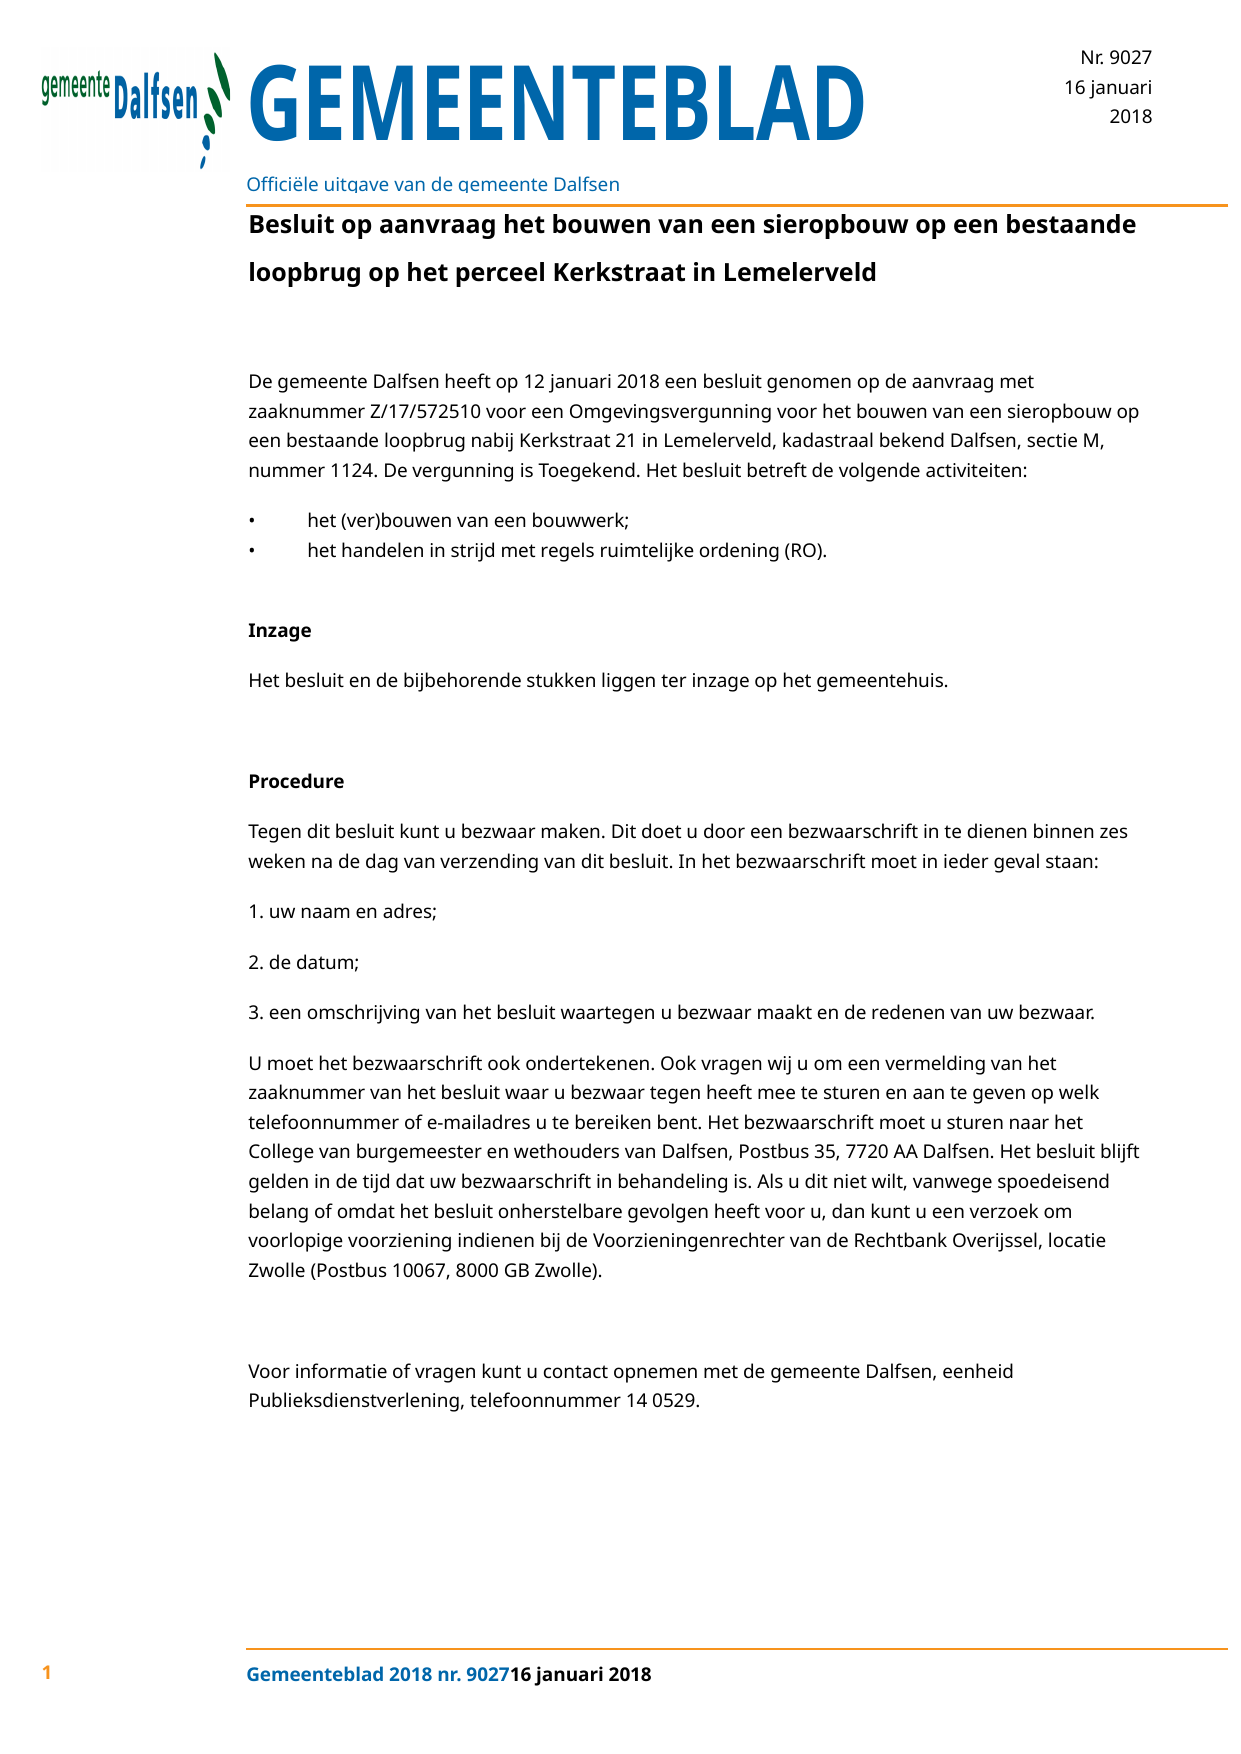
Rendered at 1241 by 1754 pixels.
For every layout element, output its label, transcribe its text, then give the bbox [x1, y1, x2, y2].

text U moet het bezwaarschrift ook ondertekenen. Ook vragen wij u om een vermelding van het zaaknummer van het besluit waar u bezwaar tegen heeft mee te sturen en aan te geven op welk telefoonnummer of e-mailadres u te bereiken bent. Het bezwaarschrift moet u sturen naar het College van burgemeester en wethouders van Dalfsen, Postbus 35, 7720 AA Dalfsen. Het besluit blijft gelden in de tijd dat uw bezwaarschrift in behandeling is. Als u dit niet wilt, vanwege spoedeisend belang of omdat het besluit onherstelbare gevolgen heeft voor u, dan kunt u een verzoek om voorlopige voorziening indienen bij de Voorzieningenrechter van de Rechtbank Overijssel, locatie Zwolle (Postbus 10067, 8000 GB Zwolle). [248, 1050, 1152, 1283]
list het (ver)bouwen van een bouwwerk; [248, 507, 1152, 533]
list het handelen in strijd met regels ruimtelijke ordening (RO). [248, 537, 1152, 563]
text Procedure [248, 768, 1152, 794]
text Inzage [248, 617, 1152, 643]
text Het besluit en de bijbehorende stukken liggen ter inzage op het gemeentehuis. [248, 667, 1152, 693]
text Tegen dit besluit kunt u bezwaar maken. Dit doet u door een bezwaarschrift in te dienen binnen zes weken na de dag van verzending van dit besluit. In het bezwaarschrift moet in ieder geval staan: [248, 819, 1152, 874]
text Besluit op aanvraag het bouwen van een sieropbouw op een bestaande loopbrug op het perceel Kerkstraat in Lemelerveld [248, 207, 1152, 288]
text 2. de datum; [248, 949, 1152, 975]
text 3. een omschrijving van het besluit waartegen u bezwaar maakt en de redenen van uw bezwaar. [248, 999, 1152, 1025]
picture [41, 47, 231, 172]
text De gemeente Dalfsen heeft op 12 januari 2018 een besluit genomen op de aanvraag met zaaknummer Z/17/572510 voor een Omgevingsvergunning voor het bouwen van een sieropbouw op een bestaande loopbrug nabij Kerkstraat 21 in Lemelerveld, kadastraal bekend Dalfsen, sectie M, nummer 1124. De vergunning is Toegekend. Het besluit betreft de volgende activiteiten: [248, 368, 1152, 483]
text 1. uw naam en adres; [248, 899, 1152, 924]
text Voor informatie of vragen kunt u contact opnemen met de gemeente Dalfsen, eenheid Publieksdienstverlening, telefoonnummer 14 0529. [248, 1358, 1152, 1413]
